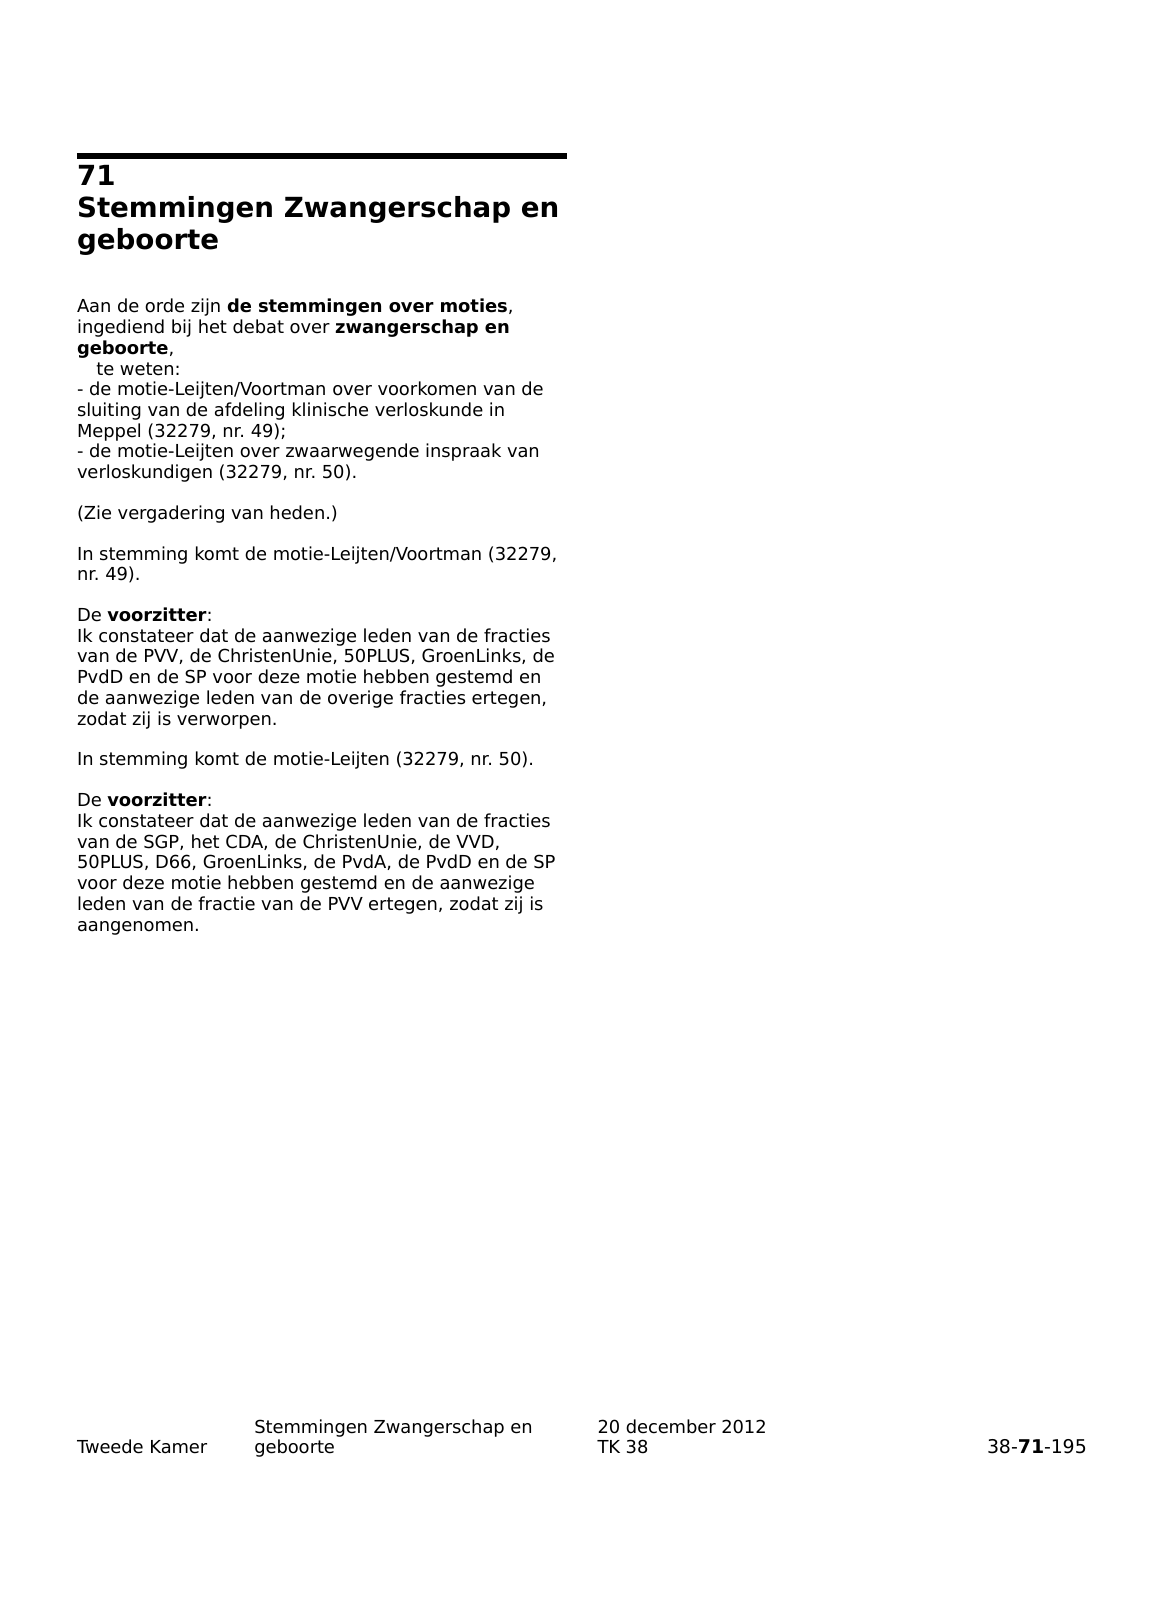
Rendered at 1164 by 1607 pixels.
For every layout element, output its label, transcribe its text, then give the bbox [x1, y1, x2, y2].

text Ik constateer dat de aanwezige leden van de fracties van de SGP, het CDA, de ChristenUnie, de VVD, 50PLUS, D66, GroenLinks, de PvdA, de PvdD en de SP voor deze motie hebben gestemd en de aanwezige leden van de fractie van de PVV ertegen, zodat zij is aangenomen. [77, 811, 567, 935]
text Aan de orde zijn de stemmingen over moties, ingediend bij het debat over zwangerschap en geboorte, [77, 296, 567, 358]
text De voorzitter: [77, 790, 567, 811]
text - de motie-Leijten/Voortman over voorkomen van de sluiting van de afdeling klinische verloskunde in Meppel (32279, nr. 49); [77, 379, 567, 441]
text De voorzitter: [77, 605, 567, 626]
text (Zie vergadering van heden.) [77, 503, 567, 523]
text In stemming komt de motie-Leijten/Voortman (32279, nr. 49). [77, 543, 567, 585]
text - de motie-Leijten over zwaarwegende inspraak van verloskundigen (32279, nr. 50). [77, 441, 567, 483]
title 71 Stemmingen Zwangerschap en geboorte [77, 159, 567, 256]
text In stemming komt de motie-Leijten (32279, nr. 50). [77, 749, 567, 770]
text Ik constateer dat de aanwezige leden van de fracties van de PVV, de ChristenUnie, 50PLUS, GroenLinks, de PvdD en de SP voor deze motie hebben gestemd en de aanwezige leden van de overige fracties ertegen, zodat zij is verworpen. [77, 626, 567, 729]
text te weten: [77, 358, 567, 379]
